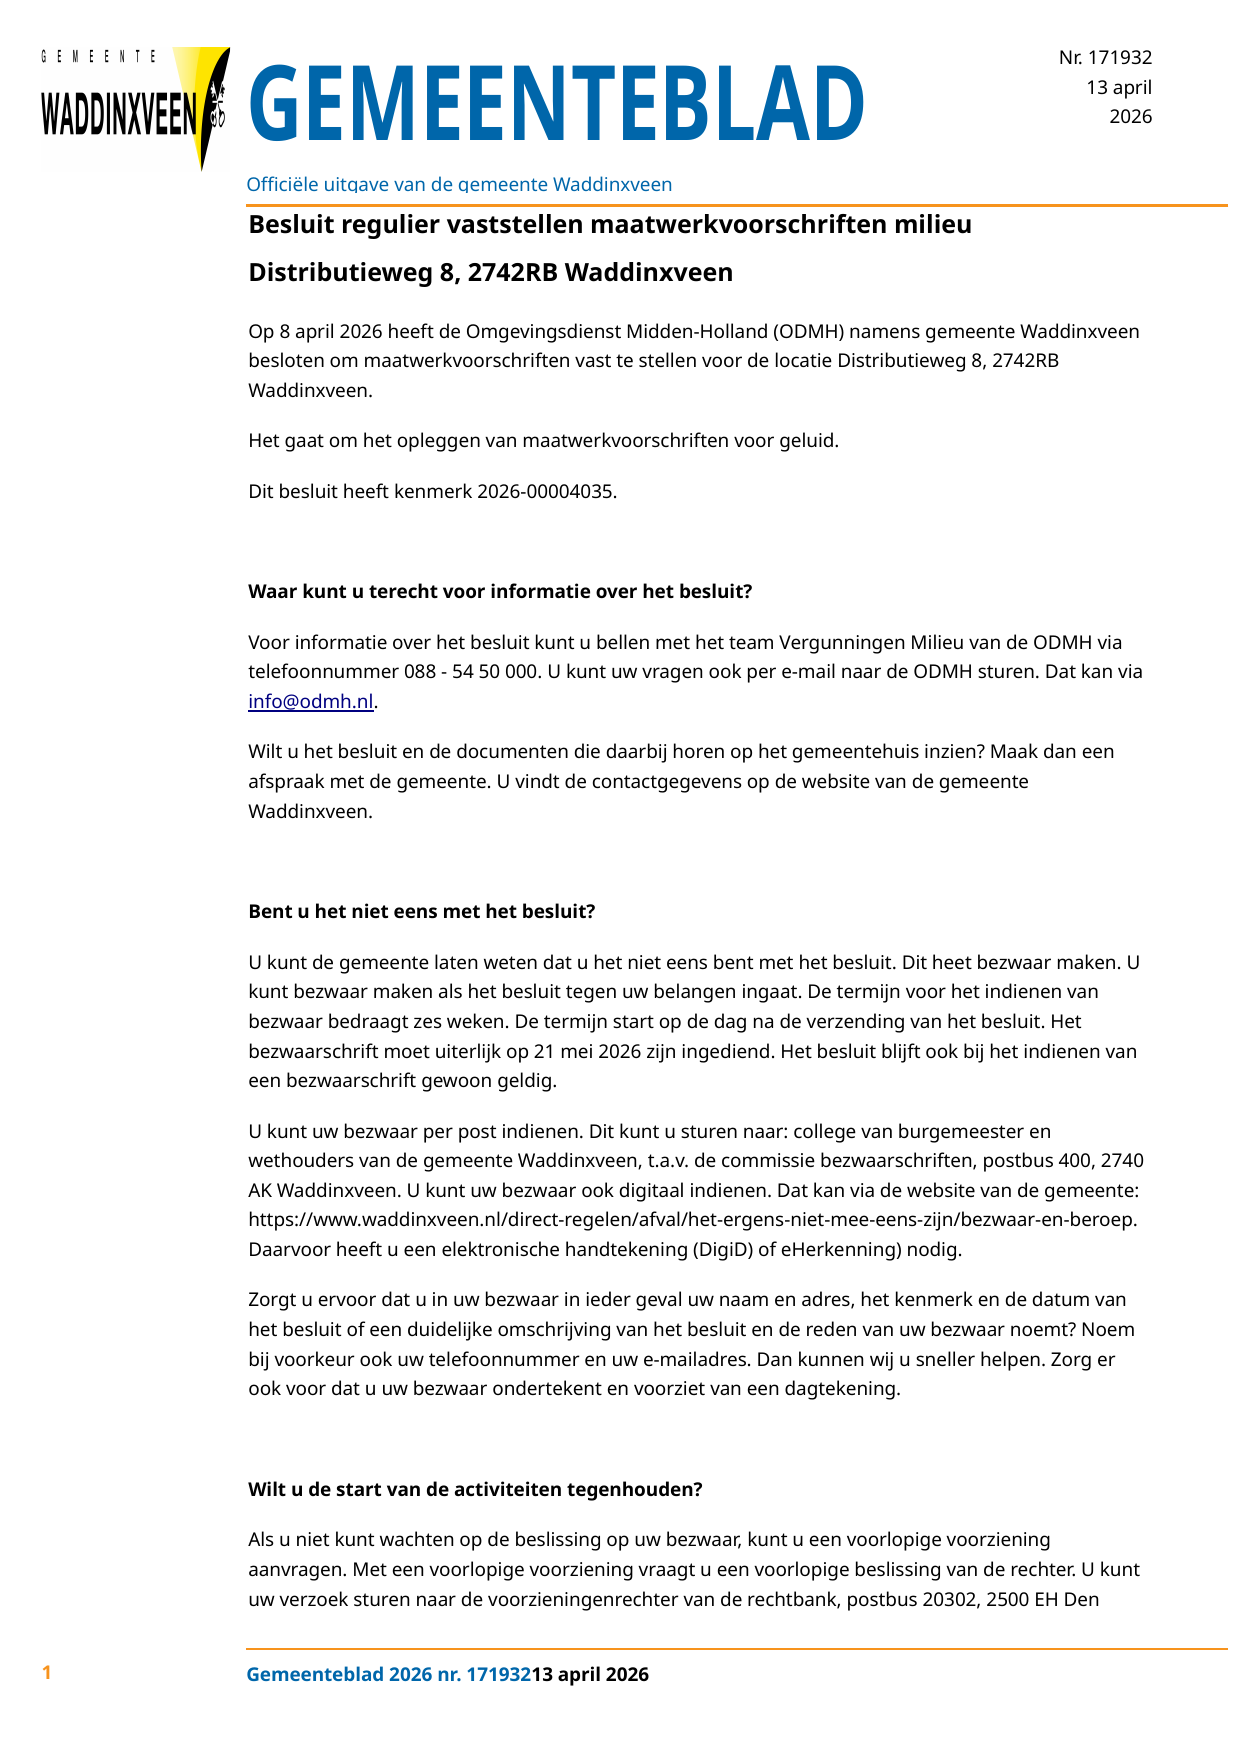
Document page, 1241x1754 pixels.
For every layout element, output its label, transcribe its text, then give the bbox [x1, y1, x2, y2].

text Wilt u het besluit en de documenten die daarbij horen op het gemeentehuis inzien? Maak dan een afspraak met de gemeente. U vindt de contactgegevens op de website van de gemeente Waddinxveen. [248, 739, 1152, 824]
text Besluit regulier vaststellen maatwerkvoorschriften milieu Distributieweg 8, 2742RB Waddinxveen [248, 207, 1152, 288]
text Als u niet kunt wachten op de beslissing op uw bezwaar, kunt u een voorlopige voorziening aanvragen. Met een voorlopige voorziening vraagt u een voorlopige beslissing van de rechter. U kunt uw verzoek sturen naar de voorzieningenrechter van de rechtbank, postbus 20302, 2500 EH Den [248, 1527, 1152, 1612]
text Zorgt u ervoor dat u in uw bezwaar in ieder geval uw naam en adres, het kenmerk en de datum van het besluit of een duidelijke omschrijving van het besluit en de reden van uw bezwaar noemt? Noem bij voorkeur ook uw telefoonnummer en uw e-mailadres. Dan kunnen wij u sneller helpen. Zorg er ook voor dat u uw bezwaar ondertekent en voorziet van een dagtekening. [248, 1287, 1152, 1401]
text Dit besluit heeft kenmerk 2026-00004035. [248, 478, 1152, 504]
text Wilt u de start van de activiteiten tegenhouden? [248, 1476, 1152, 1502]
text Waar kunt u terecht voor informatie over het besluit? [248, 579, 1152, 604]
text Voor informatie over het besluit kunt u bellen met het team Vergunningen Milieu van de ODMH via telefoonnummer 088 - 54 50 000. U kunt uw vragen ook per e-mail naar de ODMH sturen. Dat kan via info@odmh.nl. [248, 629, 1152, 714]
text Het gaat om het opleggen van maatwerkvoorschriften voor geluid. [248, 427, 1152, 453]
picture [41, 47, 231, 172]
text Bent u het niet eens met het besluit? [248, 899, 1152, 924]
text Op 8 april 2026 heeft de Omgevingsdienst Midden-Holland (ODMH) namens gemeente Waddinxveen besloten om maatwerkvoorschriften vast te stellen voor de locatie Distributieweg 8, 2742RB Waddinxveen. [248, 318, 1152, 403]
text U kunt de gemeente laten weten dat u het niet eens bent met het besluit. Dit heet bezwaar maken. U kunt bezwaar maken als het besluit tegen uw belangen ingaat. De termijn voor het indienen van bezwaar bedraagt zes weken. De termijn start op de dag na de verzending van het besluit. Het bezwaarschrift moet uiterlijk op 21 mei 2026 zijn ingediend. Het besluit blijft ook bij het indienen van een bezwaarschrift gewoon geldig. [248, 949, 1152, 1093]
text U kunt uw bezwaar per post indienen. Dit kunt u sturen naar: college van burgemeester en wethouders van de gemeente Waddinxveen, t.a.v. de commissie bezwaarschriften, postbus 400, 2740 AK Waddinxveen. U kunt uw bezwaar ook digitaal indienen. Dat kan via de website van de gemeente: https://www.waddinxveen.nl/direct-regelen/afval/het-ergens-niet-mee-eens-zijn/bezwaar-en-beroep. Daarvoor heeft u een elektronische handtekening (DigiD) of eHerkenning) nodig. [248, 1118, 1152, 1262]
